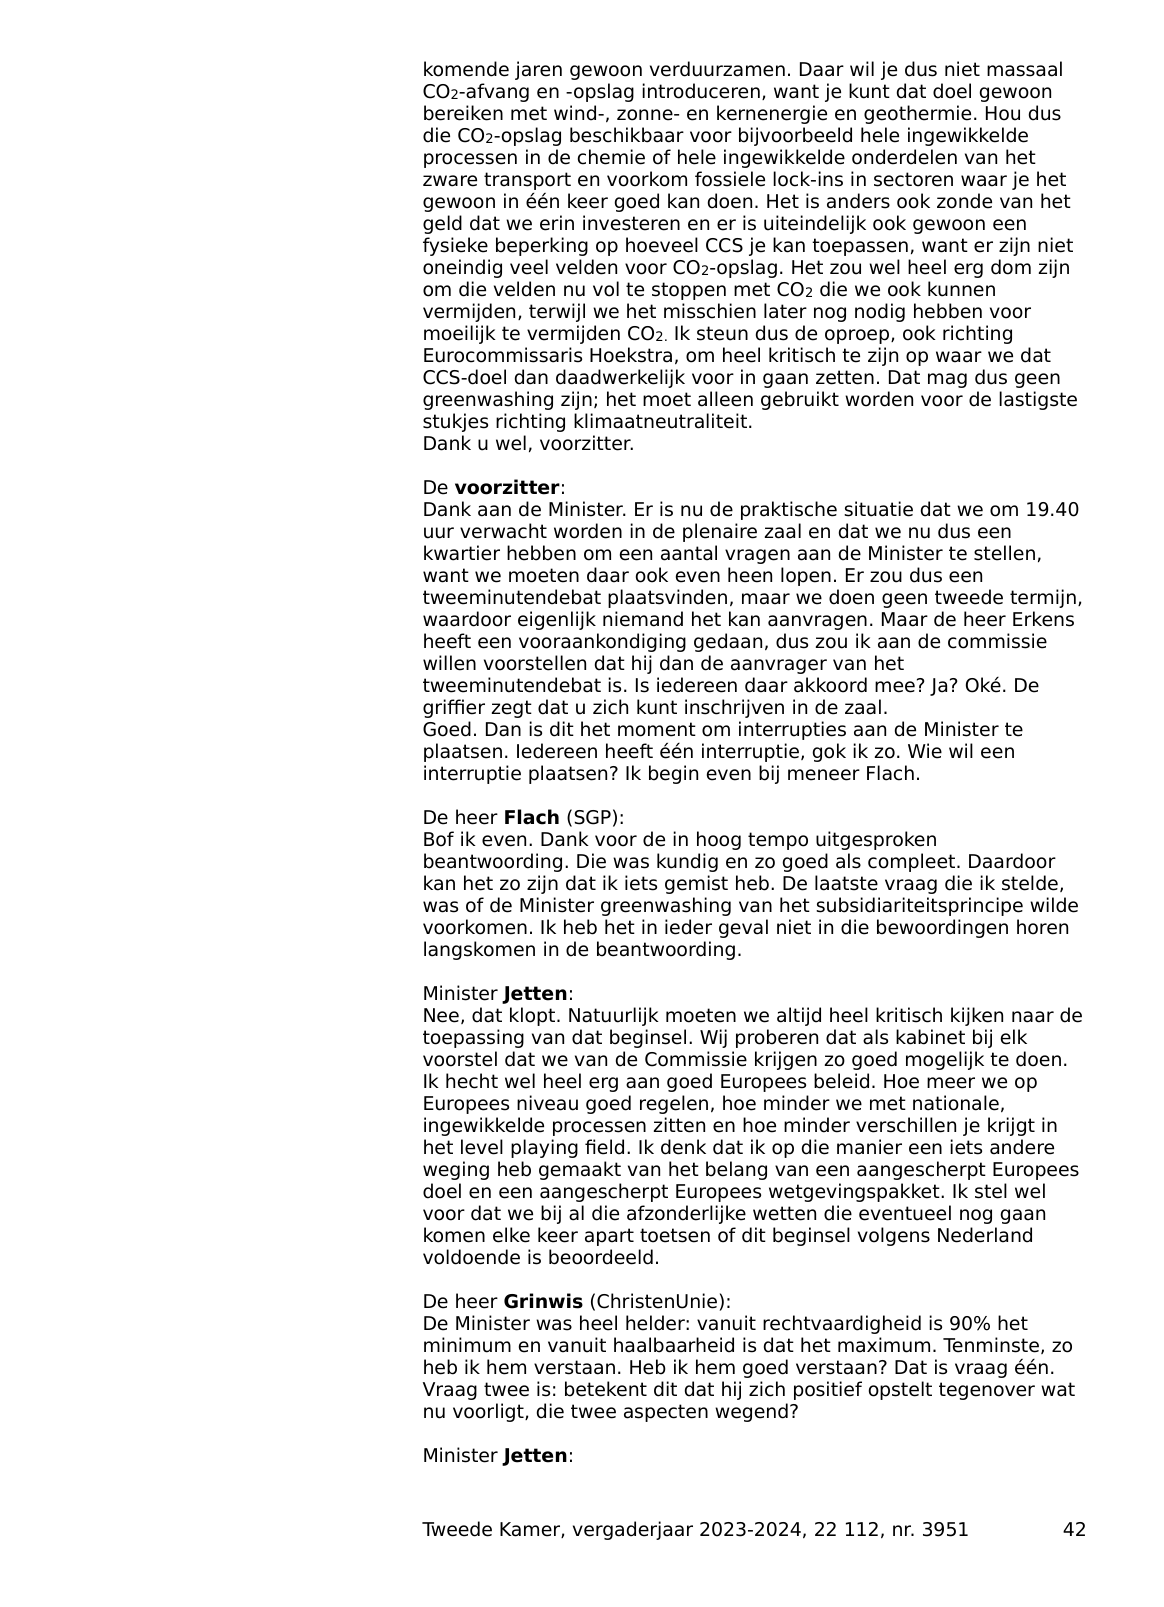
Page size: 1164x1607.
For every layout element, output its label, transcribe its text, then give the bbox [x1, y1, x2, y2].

text Goed. Dan is dit het moment om interrupties aan de Minister te plaatsen. Iedereen heeft één interruptie, gok ik zo. Wie wil een interruptie plaatsen? Ik begin even bij meneer Flach. [422, 719, 1087, 784]
text Bof ik even. Dank voor de in hoog tempo uitgesproken beantwoording. Die was kundig en zo goed als compleet. Daardoor kan het zo zijn dat ik iets gemist heb. De laatste vraag die ik stelde, was of de Minister greenwashing van het subsidiariteitsprincipe wilde voorkomen. Ik heb het in ieder geval niet in die bewoordingen horen langskomen in de beantwoording. [422, 829, 1087, 961]
text Nee, dat klopt. Natuurlijk moeten we altijd heel kritisch kijken naar de toepassing van dat beginsel. Wij proberen dat als kabinet bij elk voorstel dat we van de Commissie krijgen zo goed mogelijk te doen. Ik hecht wel heel erg aan goed Europees beleid. Hoe meer we op Europees niveau goed regelen, hoe minder we met nationale, ingewikkelde processen zitten en hoe minder verschillen je krijgt in het level playing field. Ik denk dat ik op die manier een iets andere weging heb gemaakt van het belang van een aangescherpt Europees doel en een aangescherpt Europees wetgevingspakket. Ik stel wel voor dat we bij al die afzonderlijke wetten die eventueel nog gaan komen elke keer apart toetsen of dit beginsel volgens Nederland voldoende is beoordeeld. [422, 1005, 1087, 1268]
text De voorzitter: [422, 477, 1087, 499]
text Minister Jetten: [422, 1445, 1087, 1467]
text De heer Flach (SGP): [422, 807, 1087, 829]
text Minister Jetten: [422, 983, 1087, 1005]
text De Minister was heel helder: vanuit rechtvaardigheid is 90% het minimum en vanuit haalbaarheid is dat het maximum. Tenminste, zo heb ik hem verstaan. Heb ik hem goed verstaan? Dat is vraag één. Vraag twee is: betekent dit dat hij zich positief opstelt tegenover wat nu voorligt, die twee aspecten wegend? [422, 1313, 1087, 1423]
text Dank aan de Minister. Er is nu de praktische situatie dat we om 19.40 uur verwacht worden in de plenaire zaal en dat we nu dus een kwartier hebben om een aantal vragen aan de Minister te stellen, want we moeten daar ook even heen lopen. Er zou dus een tweeminutendebat plaatsvinden, maar we doen geen tweede termijn, waardoor eigenlijk niemand het kan aanvragen. Maar de heer Erkens heeft een vooraankondiging gedaan, dus zou ik aan de commissie willen voorstellen dat hij dan de aanvrager van het tweeminutendebat is. Is iedereen daar akkoord mee? Ja? Oké. De griffier zegt dat u zich kunt inschrijven in de zaal. [422, 499, 1087, 719]
text komende jaren gewoon verduurzamen. Daar wil je dus niet massaal CO2-afvang en -opslag introduceren, want je kunt dat doel gewoon bereiken met wind-, zonne- en kernenergie en geothermie. Hou dus die CO2-opslag beschikbaar voor bijvoorbeeld hele ingewikkelde processen in de chemie of hele ingewikkelde onderdelen van het zware transport en voorkom fossiele lock-ins in sectoren waar je het gewoon in één keer goed kan doen. Het is anders ook zonde van het geld dat we erin investeren en er is uiteindelijk ook gewoon een fysieke beperking op hoeveel CCS je kan toepassen, want er zijn niet oneindig veel velden voor CO2-opslag. Het zou wel heel erg dom zijn om die velden nu vol te stoppen met CO2 die we ook kunnen vermijden, terwijl we het misschien later nog nodig hebben voor moeilijk te vermijden CO2. Ik steun dus de oproep, ook richting Eurocommissaris Hoekstra, om heel kritisch te zijn op waar we dat CCS-doel dan daadwerkelijk voor in gaan zetten. Dat mag dus geen greenwashing zijn; het moet alleen gebruikt worden voor de lastigste stukjes richting klimaatneutraliteit. [422, 59, 1087, 433]
text De heer Grinwis (ChristenUnie): [422, 1291, 1087, 1313]
text Dank u wel, voorzitter. [422, 433, 1087, 455]
